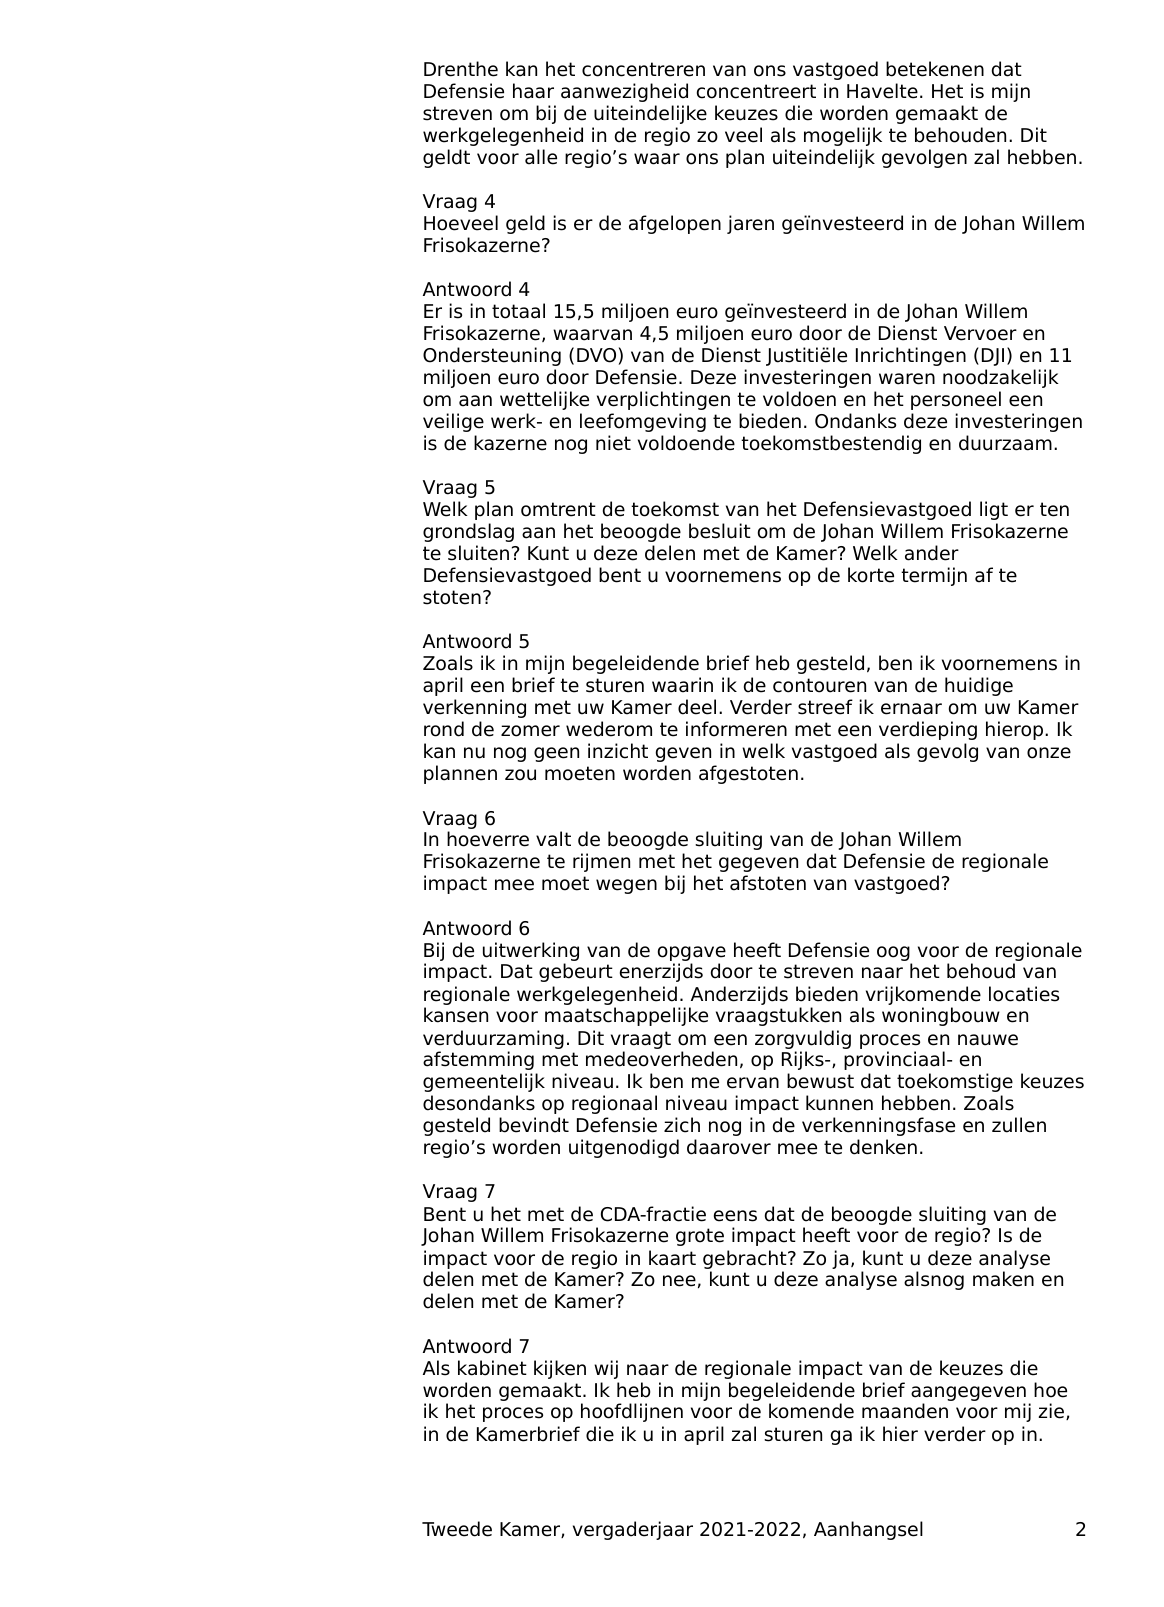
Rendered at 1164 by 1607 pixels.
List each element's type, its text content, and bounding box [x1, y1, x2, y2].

text Bij de uitwerking van de opgave heeft Defensie oog voor de regionale impact. Dat gebeurt enerzijds door te streven naar het behoud van regionale werkgelegenheid. Anderzijds bieden vrijkomende locaties kansen voor maatschappelijke vraagstukken als woningbouw en verduurzaming. Dit vraagt om een zorgvuldig proces en nauwe afstemming met medeoverheden, op Rijks-, provinciaal- en gemeentelijk niveau. Ik ben me ervan bewust dat toekomstige keuzes desondanks op regionaal niveau impact kunnen hebben. Zoals gesteld bevindt Defensie zich nog in de verkenningsfase en zullen regio’s worden uitgenodigd daarover mee te denken. [422, 939, 1087, 1159]
text Er is in totaal 15,5 miljoen euro geïnvesteerd in de Johan Willem Frisokazerne, waarvan 4,5 miljoen euro door de Dienst Vervoer en Ondersteuning (DVO) van de Dienst Justitiële Inrichtingen (DJI) en 11 miljoen euro door Defensie. Deze investeringen waren noodzakelijk om aan wettelijke verplichtingen te voldoen en het personeel een veilige werk- en leefomgeving te bieden. Ondanks deze investeringen is de kazerne nog niet voldoende toekomstbestendig en duurzaam. [422, 301, 1087, 455]
text In hoeverre valt de beoogde sluiting van de Johan Willem Frisokazerne te rijmen met het gegeven dat Defensie de regionale impact mee moet wegen bij het afstoten van vastgoed? [422, 829, 1087, 895]
text Vraag 4 [422, 191, 1087, 213]
text Vraag 5 [422, 477, 1087, 499]
text Bent u het met de CDA-fractie eens dat de beoogde sluiting van de Johan Willem Frisokazerne grote impact heeft voor de regio? Is de impact voor de regio in kaart gebracht? Zo ja, kunt u deze analyse delen met de Kamer? Zo nee, kunt u deze analyse alsnog maken en delen met de Kamer? [422, 1203, 1087, 1313]
text Vraag 6 [422, 807, 1087, 829]
text Antwoord 7 [422, 1336, 1087, 1357]
text Drenthe kan het concentreren van ons vastgoed betekenen dat Defensie haar aanwezigheid concentreert in Havelte. Het is mijn streven om bij de uiteindelijke keuzes die worden gemaakt de werkgelegenheid in de regio zo veel als mogelijk te behouden. Dit geldt voor alle regio’s waar ons plan uiteindelijk gevolgen zal hebben. [422, 59, 1087, 169]
text Als kabinet kijken wij naar de regionale impact van de keuzes die worden gemaakt. Ik heb in mijn begeleidende brief aangegeven hoe ik het proces op hoofdlijnen voor de komende maanden voor mij zie, in de Kamerbrief die ik u in april zal sturen ga ik hier verder op in. [422, 1357, 1087, 1445]
text Welk plan omtrent de toekomst van het Defensievastgoed ligt er ten grondslag aan het beoogde besluit om de Johan Willem Frisokazerne te sluiten? Kunt u deze delen met de Kamer? Welk ander Defensievastgoed bent u voornemens op de korte termijn af te stoten? [422, 499, 1087, 609]
text Zoals ik in mijn begeleidende brief heb gesteld, ben ik voornemens in april een brief te sturen waarin ik de contouren van de huidige verkenning met uw Kamer deel. Verder streef ik ernaar om uw Kamer rond de zomer wederom te informeren met een verdieping hierop. Ik kan nu nog geen inzicht geven in welk vastgoed als gevolg van onze plannen zou moeten worden afgestoten. [422, 653, 1087, 785]
text Vraag 7 [422, 1181, 1087, 1203]
text Antwoord 5 [422, 631, 1087, 653]
text Hoeveel geld is er de afgelopen jaren geïnvesteerd in de Johan Willem Frisokazerne? [422, 213, 1087, 257]
text Antwoord 6 [422, 917, 1087, 939]
text Antwoord 4 [422, 279, 1087, 301]
